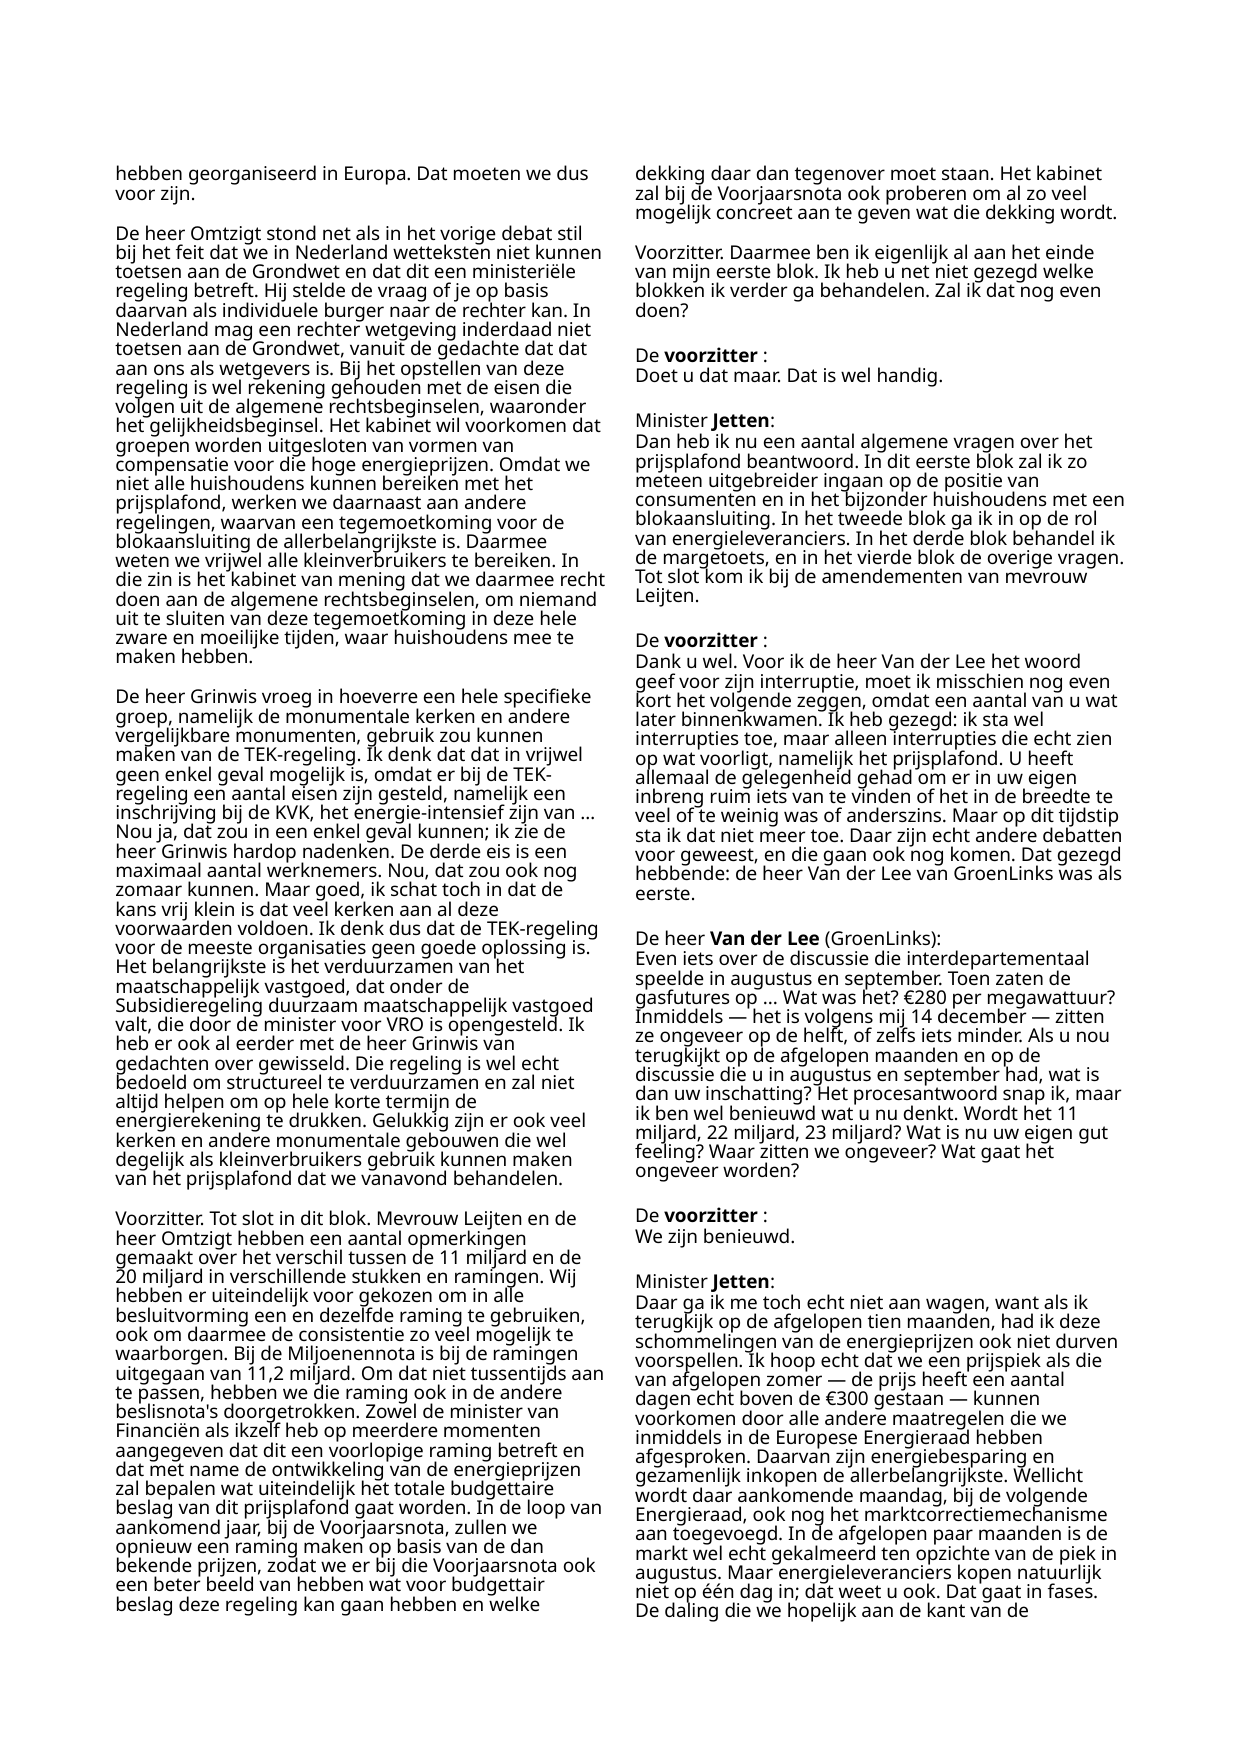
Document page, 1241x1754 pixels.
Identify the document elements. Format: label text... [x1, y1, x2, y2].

text De voorzitter : [635, 342, 1125, 367]
text De voorzitter : [635, 1202, 1125, 1228]
text Minister Jetten: [635, 1268, 1125, 1294]
text De heer Grinwis vroeg in hoeverre een hele specifieke groep, namelijk de monumentale kerken en andere vergelijkbare monumenten, gebruik zou kunnen maken van de TEK-regeling. Ik denk dat dat in vrijwel geen enkel geval mogelijk is, omdat er bij de TEK-regeling een aantal eisen zijn gesteld, namelijk een inschrijving bij de KVK, het energie-intensief zijn van … Nou ja, dat zou in een enkel geval kunnen; ik zie de heer Grinwis hardop nadenken. De derde eis is een maximaal aantal werknemers. Nou, dat zou ook nog zomaar kunnen. Maar goed, ik schat toch in dat de kans vrij klein is dat veel kerken aan al deze voorwaarden voldoen. Ik denk dus dat de TEK-regeling voor de meeste organisaties geen goede oplossing is. Het belangrijkste is het verduurzamen van het maatschappelijk vastgoed, dat onder de Subsidieregeling duurzaam maatschappelijk vastgoed valt, die door de minister voor VRO is opengesteld. Ik heb er ook al eerder met de heer Grinwis van gedachten over gewisseld. Die regeling is wel echt bedoeld om structureel te verduurzamen en zal niet altijd helpen om op hele korte termijn de energierekening te drukken. Gelukkig zijn er ook veel kerken en andere monumentale gebouwen die wel degelijk als kleinverbruikers gebruik kunnen maken van het prijsplafond dat we vanavond behandelen. [115, 688, 605, 1189]
text Daar ga ik me toch echt niet aan wagen, want als ik terugkijk op de afgelopen tien maanden, had ik deze schommelingen van de energieprijzen ook niet durven voorspellen. Ik hoop echt dat we een prijspiek als die van afgelopen zomer — de prijs heeft een aantal dagen echt boven de €300 gestaan — kunnen voorkomen door alle andere maatregelen die we inmiddels in de Europese Energieraad hebben afgesproken. Daarvan zijn energiebesparing en gezamenlijk inkopen de allerbelangrijkste. Wellicht wordt daar aankomende maandag, bij de volgende Energieraad, ook nog het marktcorrectiemechanisme aan toegevoegd. In de afgelopen paar maanden is de markt wel echt gekalmeerd ten opzichte van de piek in augustus. Maar energieleveranciers kopen natuurlijk niet op één dag in; dat weet u ook. Dat gaat in fases. De daling die we hopelijk aan de kant van de [635, 1294, 1125, 1622]
text dekking daar dan tegenover moet staan. Het kabinet zal bij de Voorjaarsnota ook proberen om al zo veel mogelijk concreet aan te geven wat die dekking wordt. [635, 165, 1125, 223]
text Minister Jetten: [635, 408, 1125, 433]
text hebben georganiseerd in Europa. Dat moeten we dus voor zijn. [115, 165, 605, 204]
text De heer Omtzigt stond net als in het vorige debat stil bij het feit dat we in Nederland wetteksten niet kunnen toetsen aan de Grondwet en dat dit een ministeriële regeling betreft. Hij stelde de vraag of je op basis daarvan als individuele burger naar de rechter kan. In Nederland mag een rechter wetgeving inderdaad niet toetsen aan de Grondwet, vanuit de gedachte dat dat aan ons als wetgevers is. Bij het opstellen van deze regeling is wel rekening gehouden met de eisen die volgen uit de algemene rechtsbeginselen, waaronder het gelijkheidsbeginsel. Het kabinet wil voorkomen dat groepen worden uitgesloten van vormen van compensatie voor die hoge energieprijzen. Omdat we niet alle huishoudens kunnen bereiken met het prijsplafond, werken we daarnaast aan andere regelingen, waarvan een tegemoetkoming voor de blokaansluiting de allerbelangrijkste is. Daarmee weten we vrijwel alle kleinverbruikers te bereiken. In die zin is het kabinet van mening dat we daarmee recht doen aan de algemene rechtsbeginselen, om niemand uit te sluiten van deze tegemoetkoming in deze hele zware en moeilijke tijden, waar huishoudens mee te maken hebben. [115, 224, 605, 668]
text Dan heb ik nu een aantal algemene vragen over het prijsplafond beantwoord. In dit eerste blok zal ik zo meteen uitgebreider ingaan op de positie van consumenten en in het bijzonder huishoudens met een blokaansluiting. In het tweede blok ga ik in op de rol van energieleveranciers. In het derde blok behandel ik de margetoets, en in het vierde blok de overige vragen. Tot slot kom ik bij de amendementen van mevrouw Leijten. [635, 433, 1125, 607]
text We zijn benieuwd. [635, 1228, 1125, 1247]
text Dank u wel. Voor ik de heer Van der Lee het woord geef voor zijn interruptie, moet ik misschien nog even kort het volgende zeggen, omdat een aantal van u wat later binnenkwamen. Ik heb gezegd: ik sta wel interrupties toe, maar alleen interrupties die echt zien op wat voorligt, namelijk het prijsplafond. U heeft allemaal de gelegenheid gehad om er in uw eigen inbreng ruim iets van te vinden of het in de breedte te veel of te weinig was of anderszins. Maar op dit tijdstip sta ik dat niet meer toe. Daar zijn echt andere debatten voor geweest, en die gaan ook nog komen. Dat gezegd hebbende: de heer Van der Lee van GroenLinks was als eerste. [635, 653, 1125, 904]
text Voorzitter. Tot slot in dit blok. Mevrouw Leijten en de heer Omtzigt hebben een aantal opmerkingen gemaakt over het verschil tussen de 11 miljard en de 20 miljard in verschillende stukken en ramingen. Wij hebben er uiteindelijk voor gekozen om in alle besluitvorming een en dezelfde raming te gebruiken, ook om daarmee de consistentie zo veel mogelijk te waarborgen. Bij de Miljoenennota is bij de ramingen uitgegaan van 11,2 miljard. Om dat niet tussentijds aan te passen, hebben we die raming ook in de andere beslisnota's doorgetrokken. Zowel de minister van Financiën als ikzelf heb op meerdere momenten aangegeven dat dit een voorlopige raming betreft en dat met name de ontwikkeling van de energieprijzen zal bepalen wat uiteindelijk het totale budgettaire beslag van dit prijsplafond gaat worden. In de loop van aankomend jaar, bij de Voorjaarsnota, zullen we opnieuw een raming maken op basis van de dan bekende prijzen, zodat we er bij die Voorjaarsnota ook een beter beeld van hebben wat voor budgettair beslag deze regeling kan gaan hebben en welke [115, 1210, 605, 1615]
text Voorzitter. Daarmee ben ik eigenlijk al aan het einde van mijn eerste blok. Ik heb u net niet gezegd welke blokken ik verder ga behandelen. Zal ik dat nog even doen? [635, 244, 1125, 321]
text De heer Van der Lee (GroenLinks): [635, 925, 1125, 950]
text Even iets over de discussie die interdepartementaal speelde in augustus en september. Toen zaten de gasfutures op ... Wat was het? €280 per megawattuur? Inmiddels — het is volgens mij 14 december — zitten ze ongeveer op de helft, of zelfs iets minder. Als u nou terugkijkt op de afgelopen maanden en op de discussie die u in augustus en september had, wat is dan uw inschatting? Het procesantwoord snap ik, maar ik ben wel benieuwd wat u nu denkt. Wordt het 11 miljard, 22 miljard, 23 miljard? Wat is nu uw eigen gut feeling? Waar zitten we ongeveer? Wat gaat het ongeveer worden? [635, 950, 1125, 1182]
text Doet u dat maar. Dat is wel handig. [635, 367, 1125, 387]
text De voorzitter : [635, 628, 1125, 653]
